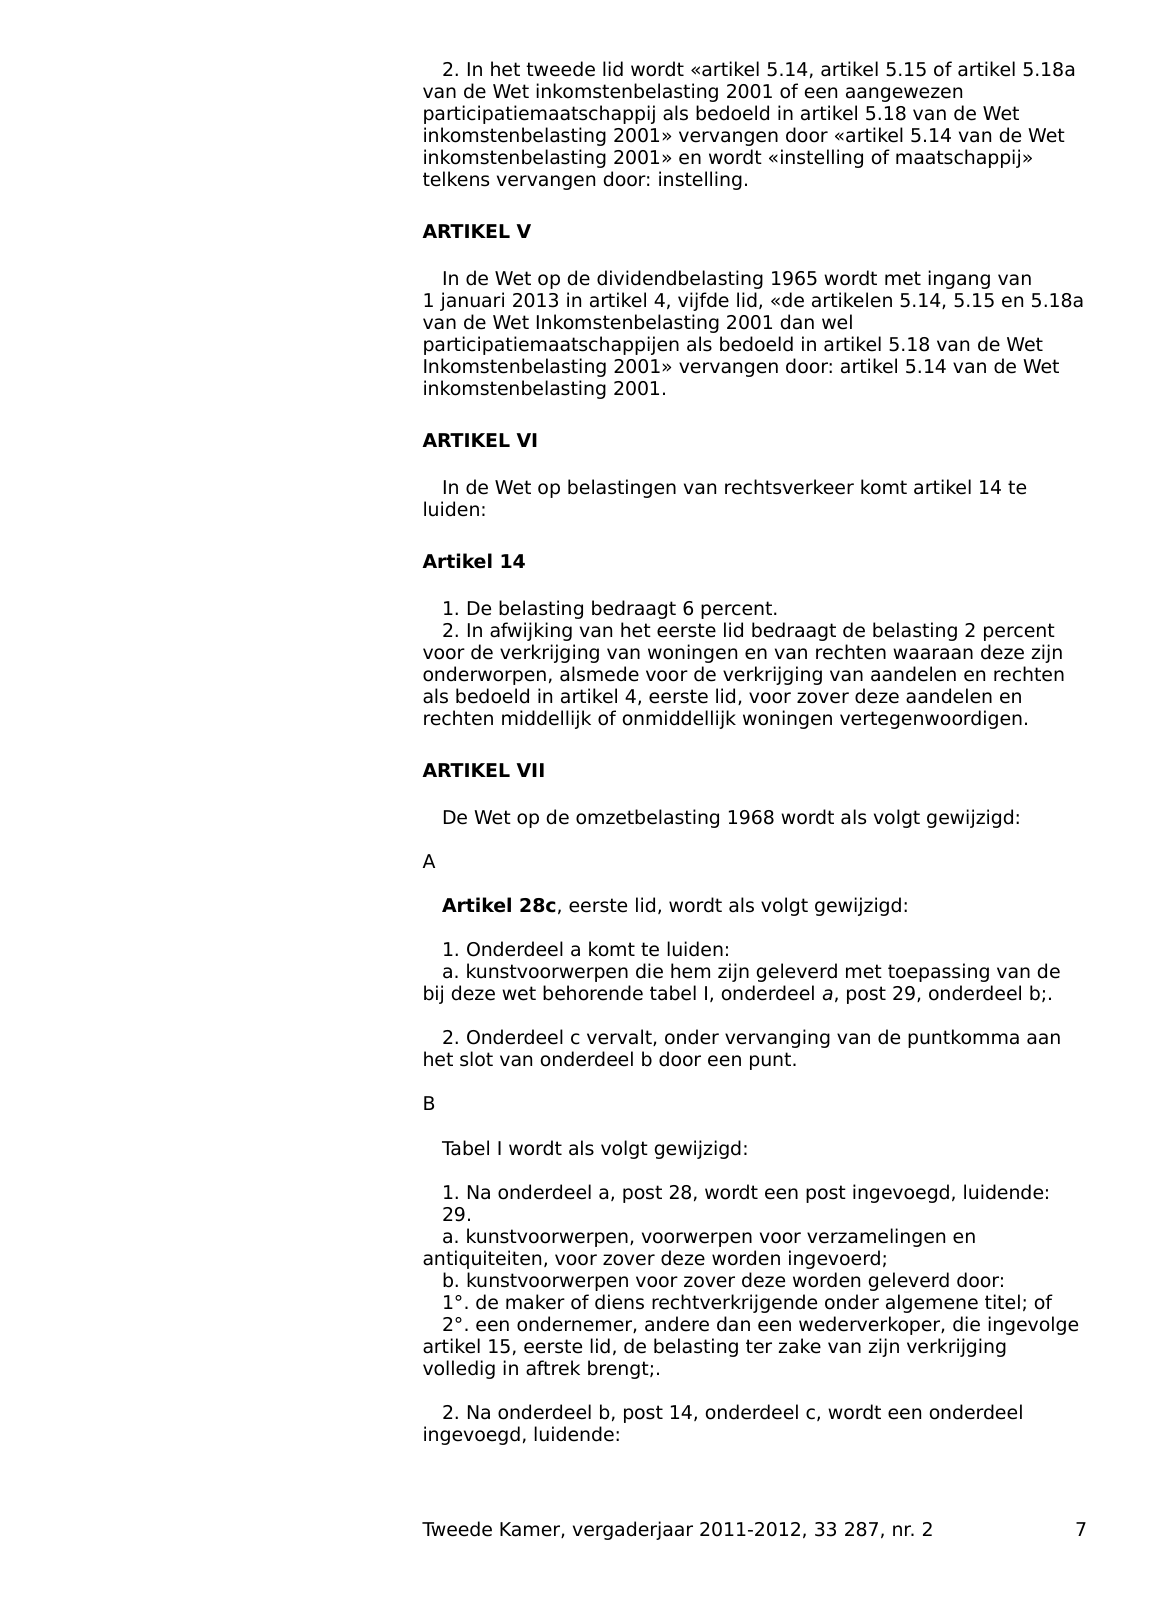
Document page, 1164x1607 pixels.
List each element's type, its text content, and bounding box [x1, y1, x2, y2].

text a. kunstvoorwerpen die hem zijn geleverd met toepassing van de bij deze wet behorende tabel I, onderdeel a, post 29, onderdeel b;. [422, 961, 1087, 1005]
text B [422, 1093, 1087, 1115]
subtitle ARTIKEL VI [422, 430, 1087, 452]
text 2°. een ondernemer, andere dan een wederverkoper, die ingevolge artikel 15, eerste lid, de belasting ter zake van zijn verkrijging volledig in aftrek brengt;. [422, 1313, 1087, 1379]
text 1°. de maker of diens rechtverkrijgende onder algemene titel; of [422, 1292, 1087, 1313]
text a. kunstvoorwerpen, voorwerpen voor verzamelingen en antiquiteiten, voor zover deze worden ingevoerd; [422, 1226, 1087, 1269]
text 1. Na onderdeel a, post 28, wordt een post ingevoegd, luidende: [422, 1182, 1087, 1204]
text 2. Onderdeel c vervalt, onder vervanging van de puntkomma aan het slot van onderdeel b door een punt. [422, 1027, 1087, 1071]
text De Wet op de omzetbelasting 1968 wordt als volgt gewijzigd: [422, 807, 1087, 828]
text 1. De belasting bedraagt 6 percent. [422, 598, 1087, 620]
text Tabel I wordt als volgt gewijzigd: [422, 1137, 1087, 1159]
text 1. Onderdeel a komt te luiden: [422, 939, 1087, 961]
text In de Wet op de dividendbelasting 1965 wordt met ingang van 1 januari 2013 in artikel 4, vijfde lid, «de artikelen 5.14, 5.15 en 5.18a van de Wet Inkomstenbelasting 2001 dan wel participatiemaatschappijen als bedoeld in artikel 5.18 van de Wet Inkomstenbelasting 2001» vervangen door: artikel 5.14 van de Wet inkomstenbelasting 2001. [422, 268, 1087, 400]
text 29. [422, 1204, 1087, 1226]
text b. kunstvoorwerpen voor zover deze worden geleverd door: [422, 1269, 1087, 1292]
text In de Wet op belastingen van rechtsverkeer komt artikel 14 te luiden: [422, 477, 1087, 521]
text 2. Na onderdeel b, post 14, onderdeel c, wordt een onderdeel ingevoegd, luidende: [422, 1402, 1087, 1446]
subtitle ARTIKEL VII [422, 759, 1087, 782]
text 2. In afwijking van het eerste lid bedraagt de belasting 2 percent voor de verkrijging van woningen en van rechten waaraan deze zijn onderworpen, alsmede voor de verkrijging van aandelen en rechten als bedoeld in artikel 4, eerste lid, voor zover deze aandelen en rechten middellijk of onmiddellijk woningen vertegenwoordigen. [422, 620, 1087, 729]
text A [422, 851, 1087, 873]
text Artikel 28c, eerste lid, wordt als volgt gewijzigd: [422, 895, 1087, 917]
subtitle Artikel 14 [422, 551, 1087, 573]
subtitle ARTIKEL V [422, 221, 1087, 243]
text 2. In het tweede lid wordt «artikel 5.14, artikel 5.15 of artikel 5.18a van de Wet inkomstenbelasting 2001 of een aangewezen participatiemaatschappij als bedoeld in artikel 5.18 van de Wet inkomstenbelasting 2001» vervangen door «artikel 5.14 van de Wet inkomstenbelasting 2001» en wordt «instelling of maatschappij» telkens vervangen door: instelling. [422, 59, 1087, 191]
